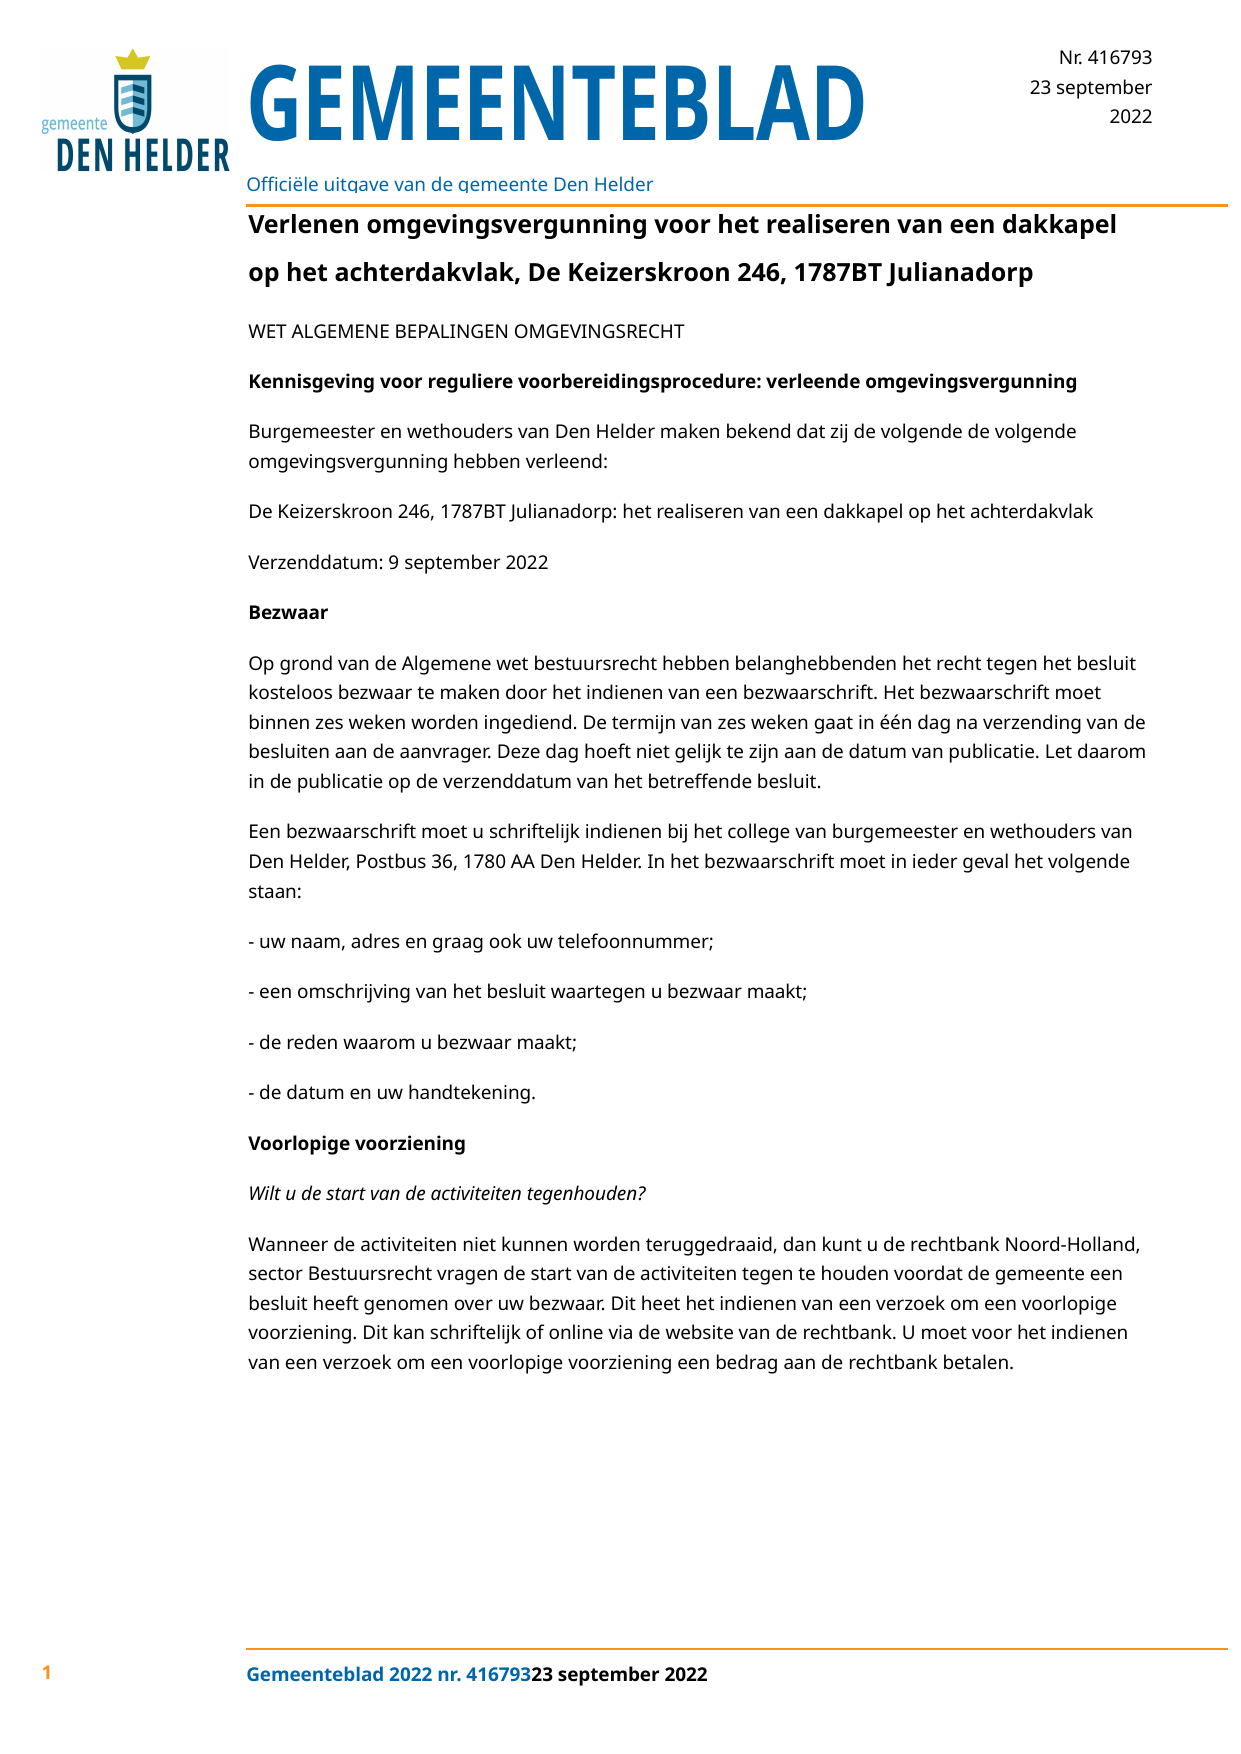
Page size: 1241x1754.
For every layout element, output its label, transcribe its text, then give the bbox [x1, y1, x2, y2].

text - de datum en uw handtekening. [248, 1079, 1152, 1105]
text - de reden waarom u bezwaar maakt; [248, 1029, 1152, 1055]
picture [63, 144, 68, 165]
text De Keizerskroon 246, 1787BT Julianadorp: het realiseren van een dakkapel op het achterdakvlak [248, 499, 1152, 524]
text WET ALGEMENE BEPALINGEN OMGEVINGSRECHT [248, 318, 1152, 344]
text Wilt u de start van de activiteiten tegenhouden? [248, 1180, 1152, 1206]
text Wanneer de activiteiten niet kunnen worden teruggedraaid, dan kunt u de rechtbank Noord-Holland, sector Bestuursrecht vragen de start van de activiteiten tegen te houden voordat de gemeente een besluit heeft genomen over uw bezwaar. Dit heet het indienen van een verzoek om een voorlopige voorziening. Dit kan schriftelijk of online via de website van de rechtbank. U moet voor het indienen van een verzoek om een voorlopige voorziening een bedrag aan de rechtbank betalen. [248, 1231, 1152, 1375]
picture [130, 157, 135, 172]
text Voorlopige voorziening [248, 1130, 1152, 1156]
text Verlenen omgevingsvergunning voor het realiseren van een dakkapel op het achterdakvlak, De Keizerskroon 246, 1787BT Julianadorp [248, 207, 1152, 288]
picture [220, 160, 224, 172]
text - een omschrijving van het besluit waartegen u bezwaar maakt; [248, 979, 1152, 1004]
picture [182, 144, 187, 165]
text Burgemeester en wethouders van Den Helder maken bekend dat zij de volgende de volgende omgevingsvergunning hebben verleend: [248, 419, 1152, 474]
text - uw naam, adres en graag ook uw telefoonnummer; [248, 928, 1152, 954]
text Op grond van de Algemene wet bestuursrecht hebben belanghebbenden het recht tegen het besluit kosteloos bezwaar te maken door het indienen van een bezwaarschrift. Het bezwaarschrift moet binnen zes weken worden ingediend. De termijn van zes weken gaat in één dag na verzending van de besluiten aan de aanvrager. Deze dag hoeft niet gelijk te zijn aan de datum van publicatie. Let daarom in de publicatie op de verzenddatum van het betreffende besluit. [248, 650, 1152, 794]
text Verzenddatum: 9 september 2022 [248, 549, 1152, 575]
picture [41, 47, 231, 172]
text Kennisgeving voor reguliere voorbereidingsprocedure: verleende omgevingsvergunning [248, 368, 1152, 394]
picture [100, 154, 106, 172]
text Bezwaar [248, 599, 1152, 625]
text Een bezwaarschrift moet u schriftelijk indienen bij het college van burgemeester en wethouders van Den Helder, Postbus 36, 1780 AA Den Helder. In het bezwaarschrift moet in ieder geval het volgende staan: [248, 819, 1152, 904]
